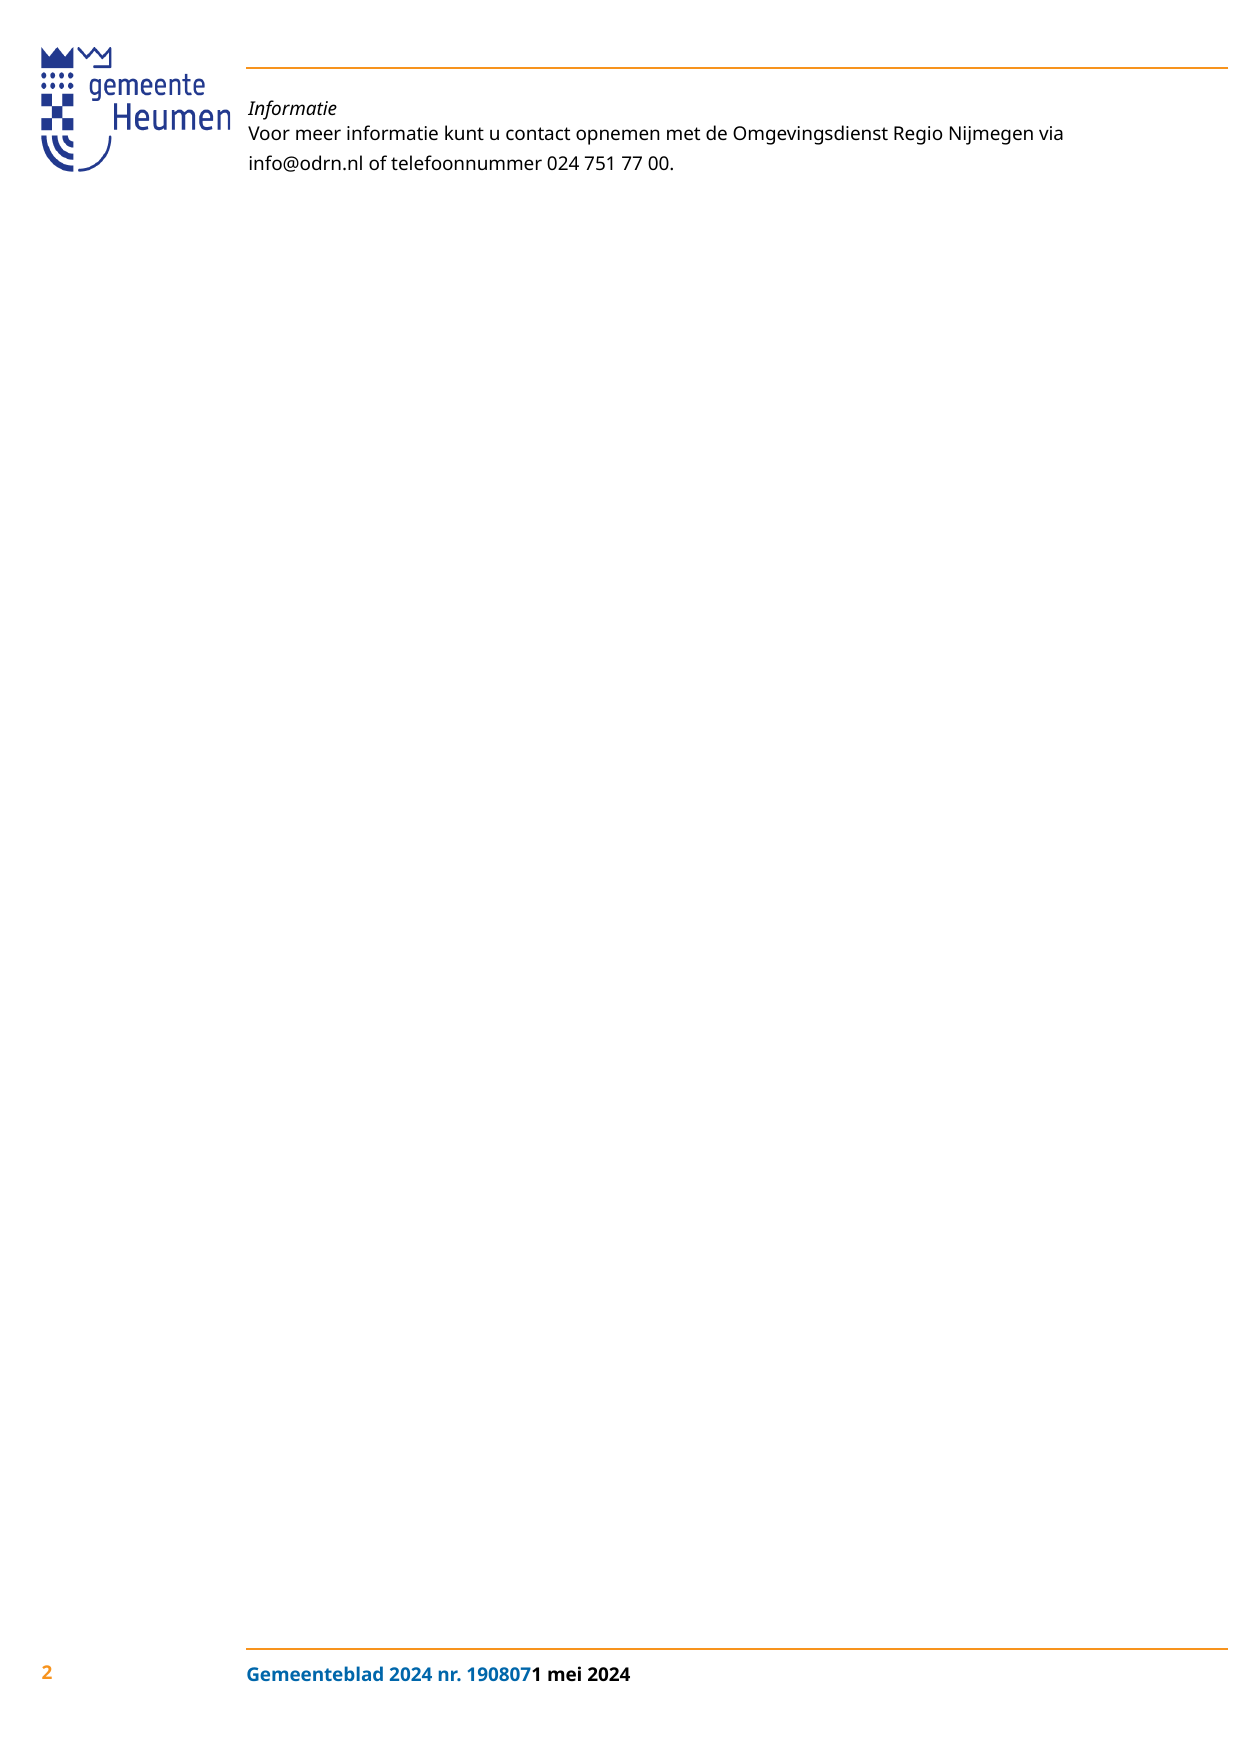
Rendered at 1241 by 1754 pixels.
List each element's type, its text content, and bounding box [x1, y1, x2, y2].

picture [41, 47, 231, 172]
text Informatie [248, 95, 1152, 121]
text Voor meer informatie kunt u contact opnemen met de Omgevingsdienst Regio Nijmegen via info@odrn.nl of telefoonnummer 024 751 77 00. [248, 121, 1152, 176]
